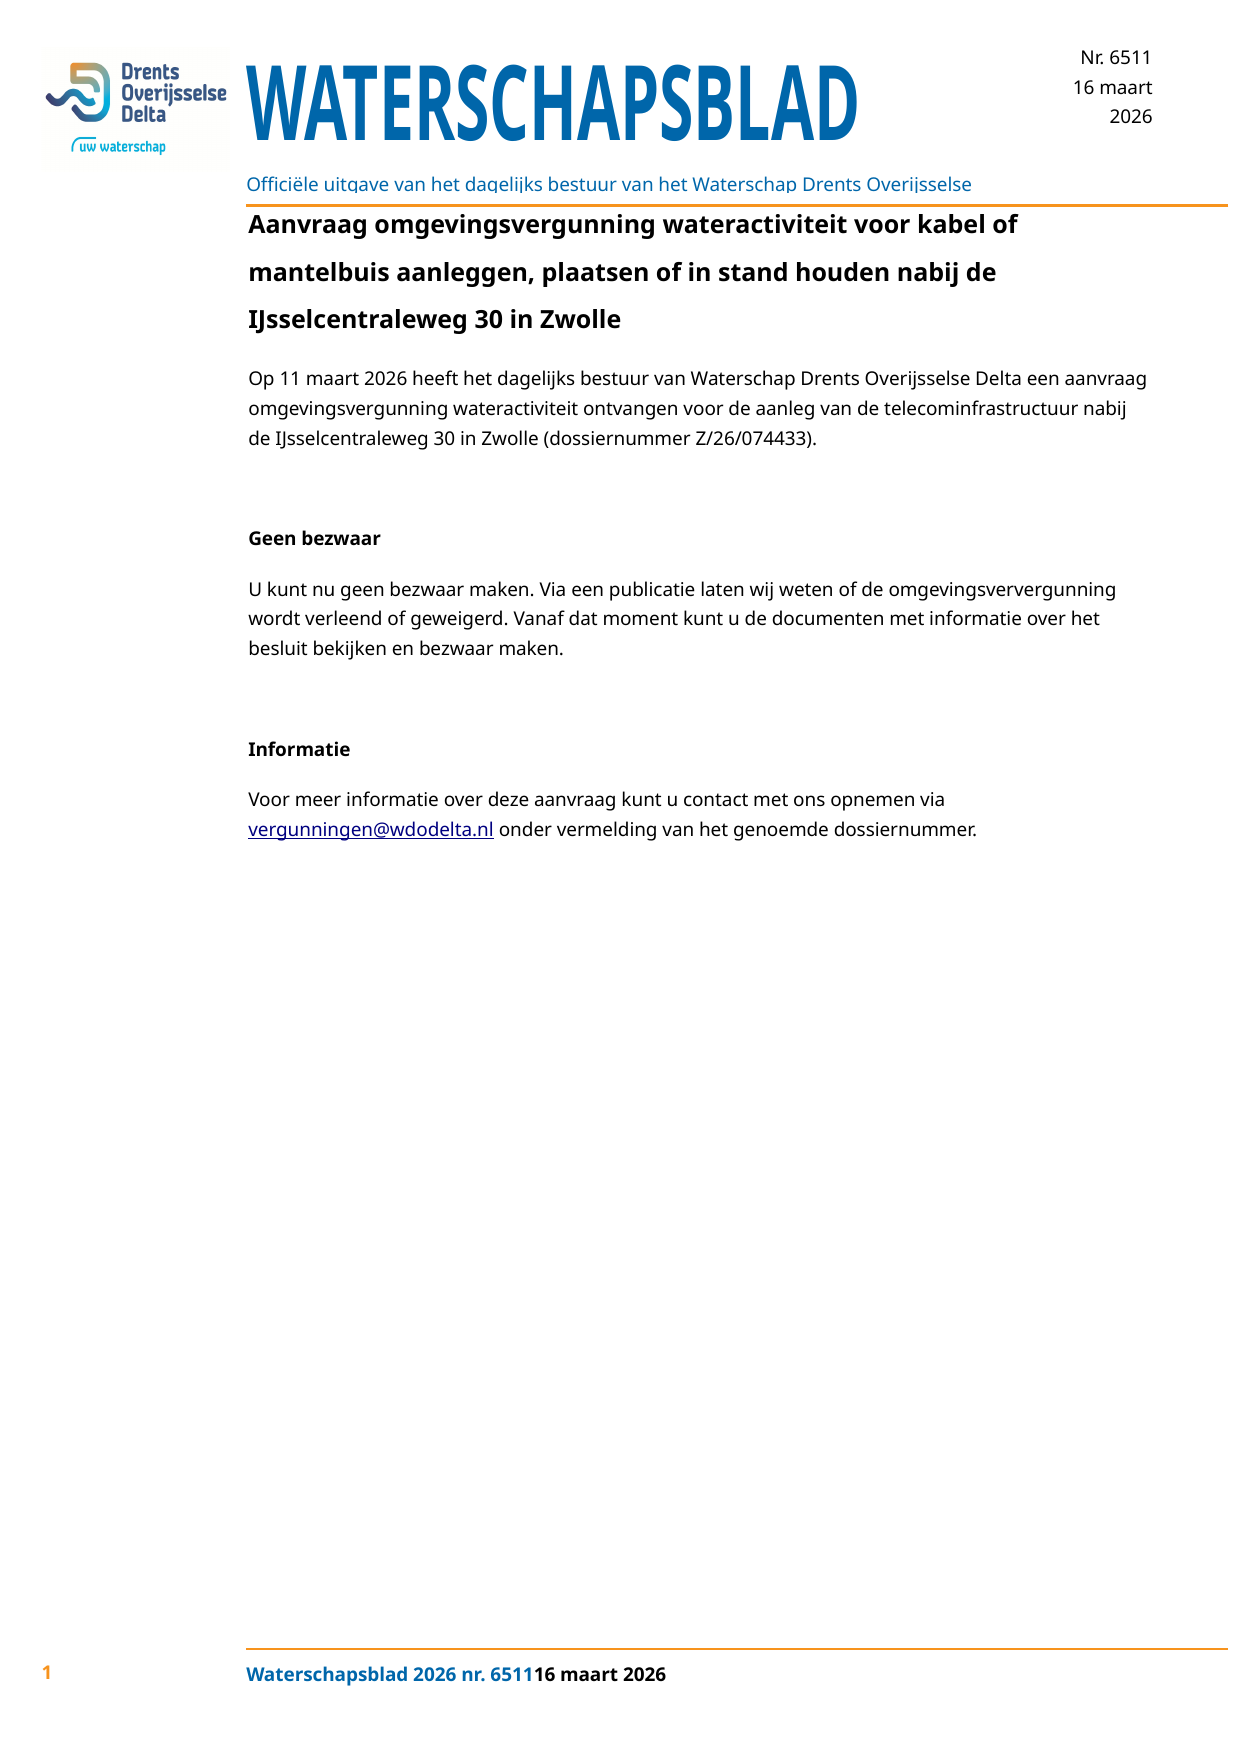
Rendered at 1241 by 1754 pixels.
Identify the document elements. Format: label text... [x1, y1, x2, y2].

text Geen bezwaar [248, 526, 1152, 551]
text Voor meer informatie over deze aanvraag kunt u contact met ons opnemen via vergunningen@wdodelta.nl onder vermelding van het genoemde dossiernummer. [248, 786, 1152, 842]
text Aanvraag omgevingsvergunning wateractiviteit voor kabel of mantelbuis aanleggen, plaatsen of in stand houden nabij de IJsselcentraleweg 30 in Zwolle [248, 207, 1152, 336]
text Informatie [248, 736, 1152, 762]
picture [41, 47, 231, 172]
text Op 11 maart 2026 heeft het dagelijks bestuur van Waterschap Drents Overijsselse Delta een aanvraag omgevingsvergunning wateractiviteit ontvangen voor de aanleg van de telecominfrastructuur nabij de IJsselcentraleweg 30 in Zwolle (dossiernummer Z/26/074433). [248, 366, 1152, 450]
text U kunt nu geen bezwaar maken. Via een publicatie laten wij weten of de omgevingsververgunning wordt verleend of geweigerd. Vanaf dat moment kunt u de documenten met informatie over het besluit bekijken en bezwaar maken. [248, 576, 1152, 661]
